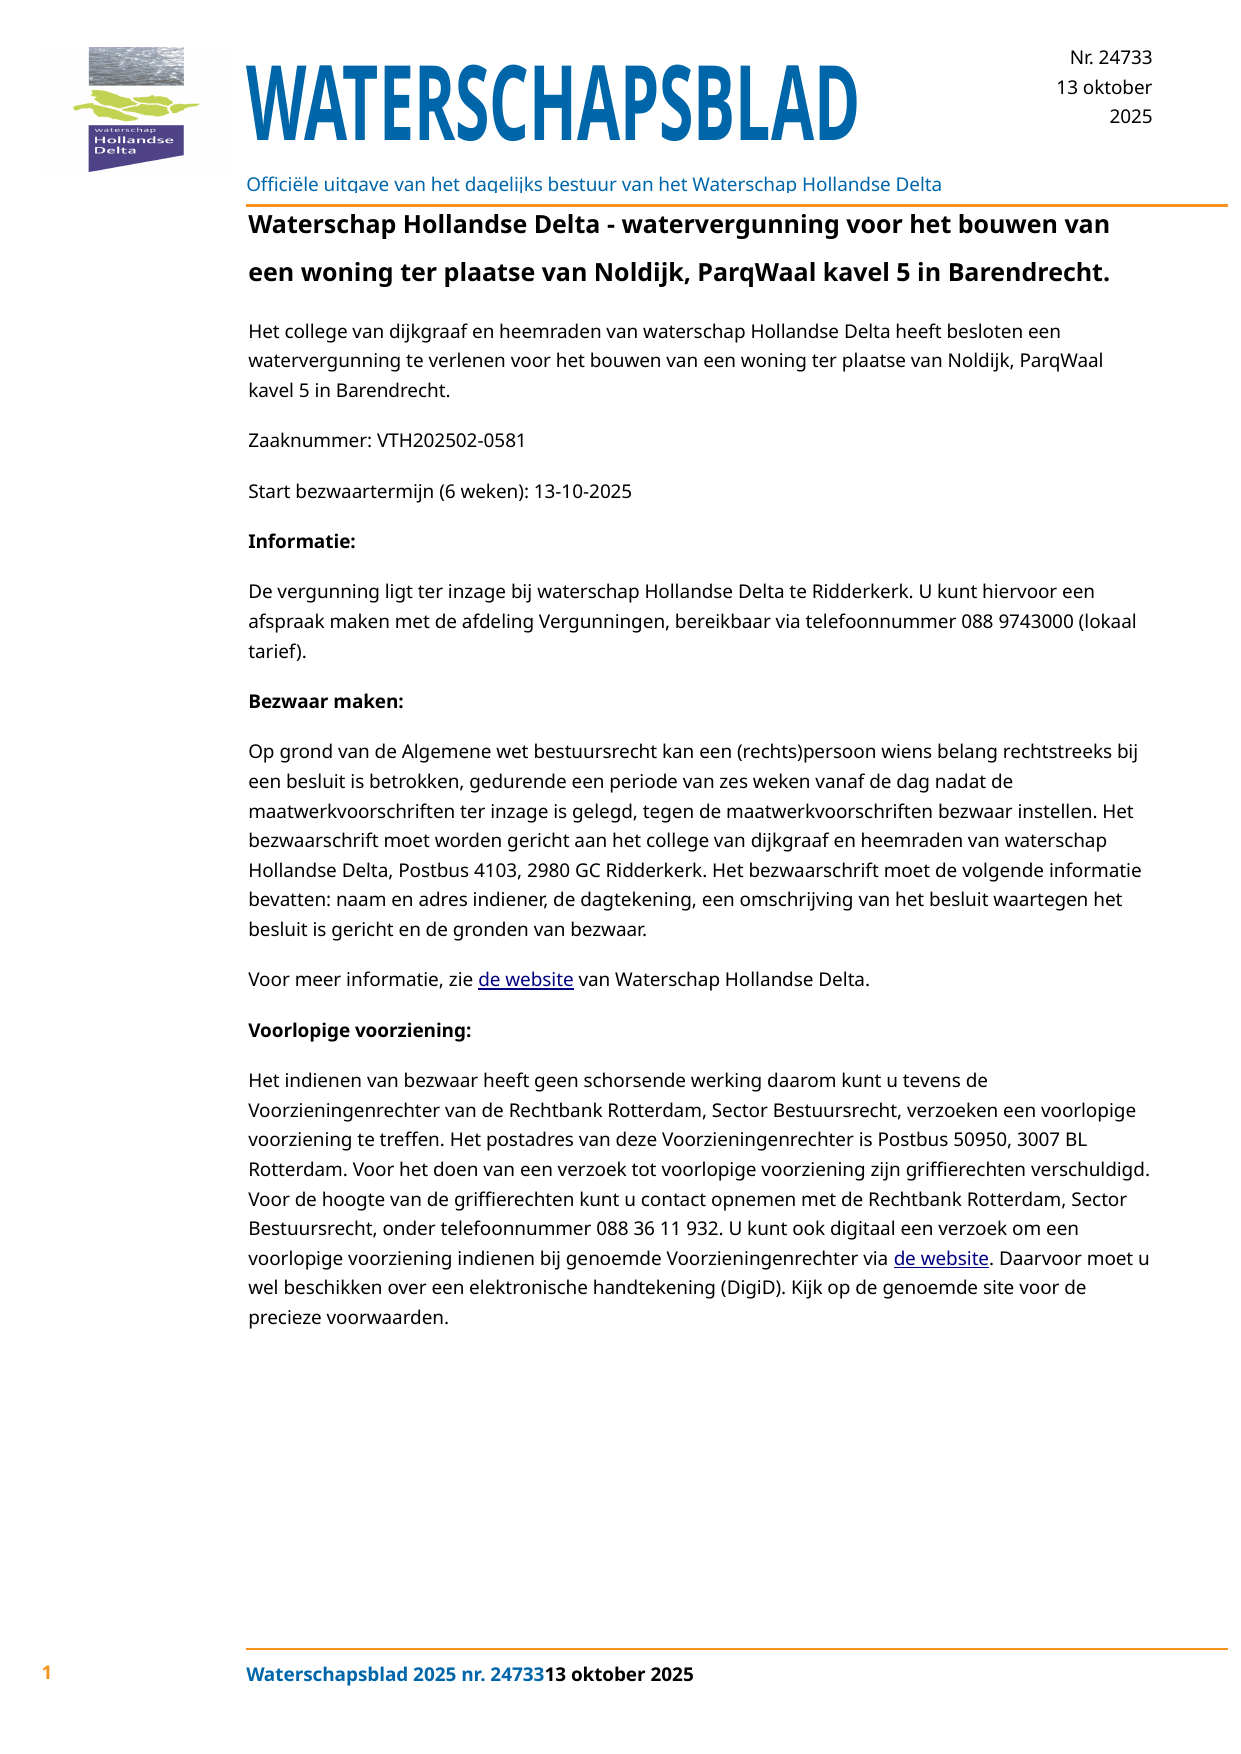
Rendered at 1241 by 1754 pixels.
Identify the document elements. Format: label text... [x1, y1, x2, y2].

text Zaaknummer: VTH202502-0581 [248, 427, 1152, 453]
text Op grond van de Algemene wet bestuursrecht kan een (rechts)persoon wiens belang rechtstreeks bij een besluit is betrokken, gedurende een periode van zes weken vanaf de dag nadat de maatwerkvoorschriften ter inzage is gelegd, tegen de maatwerkvoorschriften bezwaar instellen. Het bezwaarschrift moet worden gericht aan het college van dijkgraaf en heemraden van waterschap Hollandse Delta, Postbus 4103, 2980 GC Ridderkerk. Het bezwaarschrift moet de volgende informatie bevatten: naam en adres indiener, de dagtekening, een omschrijving van het besluit waartegen het besluit is gericht en de gronden van bezwaar. [248, 739, 1152, 942]
text Bezwaar maken: [248, 688, 1152, 714]
text Start bezwaartermijn (6 weken): 13-10-2025 [248, 478, 1152, 504]
text Waterschap Hollandse Delta - watervergunning voor het bouwen van een woning ter plaatse van Noldijk, ParqWaal kavel 5 in Barendrecht. [248, 207, 1152, 288]
text Voorlopige voorziening: [248, 1017, 1152, 1043]
picture [41, 47, 231, 172]
text Voor meer informatie, zie de website van Waterschap Hollandse Delta. [248, 967, 1152, 992]
text Informatie: [248, 528, 1152, 554]
text Het indienen van bezwaar heeft geen schorsende werking daarom kunt u tevens de Voorzieningenrechter van de Rechtbank Rotterdam, Sector Bestuursrecht, verzoeken een voorlopige voorziening te treffen. Het postadres van deze Voorzieningenrechter is Postbus 50950, 3007 BL Rotterdam. Voor het doen van een verzoek tot voorlopige voorziening zijn griffierechten verschuldigd. Voor de hoogte van de griffierechten kunt u contact opnemen met de Rechtbank Rotterdam, Sector Bestuursrecht, onder telefoonnummer 088 36 11 932. U kunt ook digitaal een verzoek om een voorlopige voorziening indienen bij genoemde Voorzieningenrechter via de website. Daarvoor moet u wel beschikken over een elektronische handtekening (DigiD). Kijk op de genoemde site voor de precieze voorwaarden. [248, 1067, 1152, 1330]
text De vergunning ligt ter inzage bij waterschap Hollandse Delta te Ridderkerk. U kunt hiervoor een afspraak maken met de afdeling Vergunningen, bereikbaar via telefoonnummer 088 9743000 (lokaal tarief). [248, 579, 1152, 664]
text Het college van dijkgraaf en heemraden van waterschap Hollandse Delta heeft besloten een watervergunning te verlenen voor het bouwen van een woning ter plaatse van Noldijk, ParqWaal kavel 5 in Barendrecht. [248, 318, 1152, 403]
